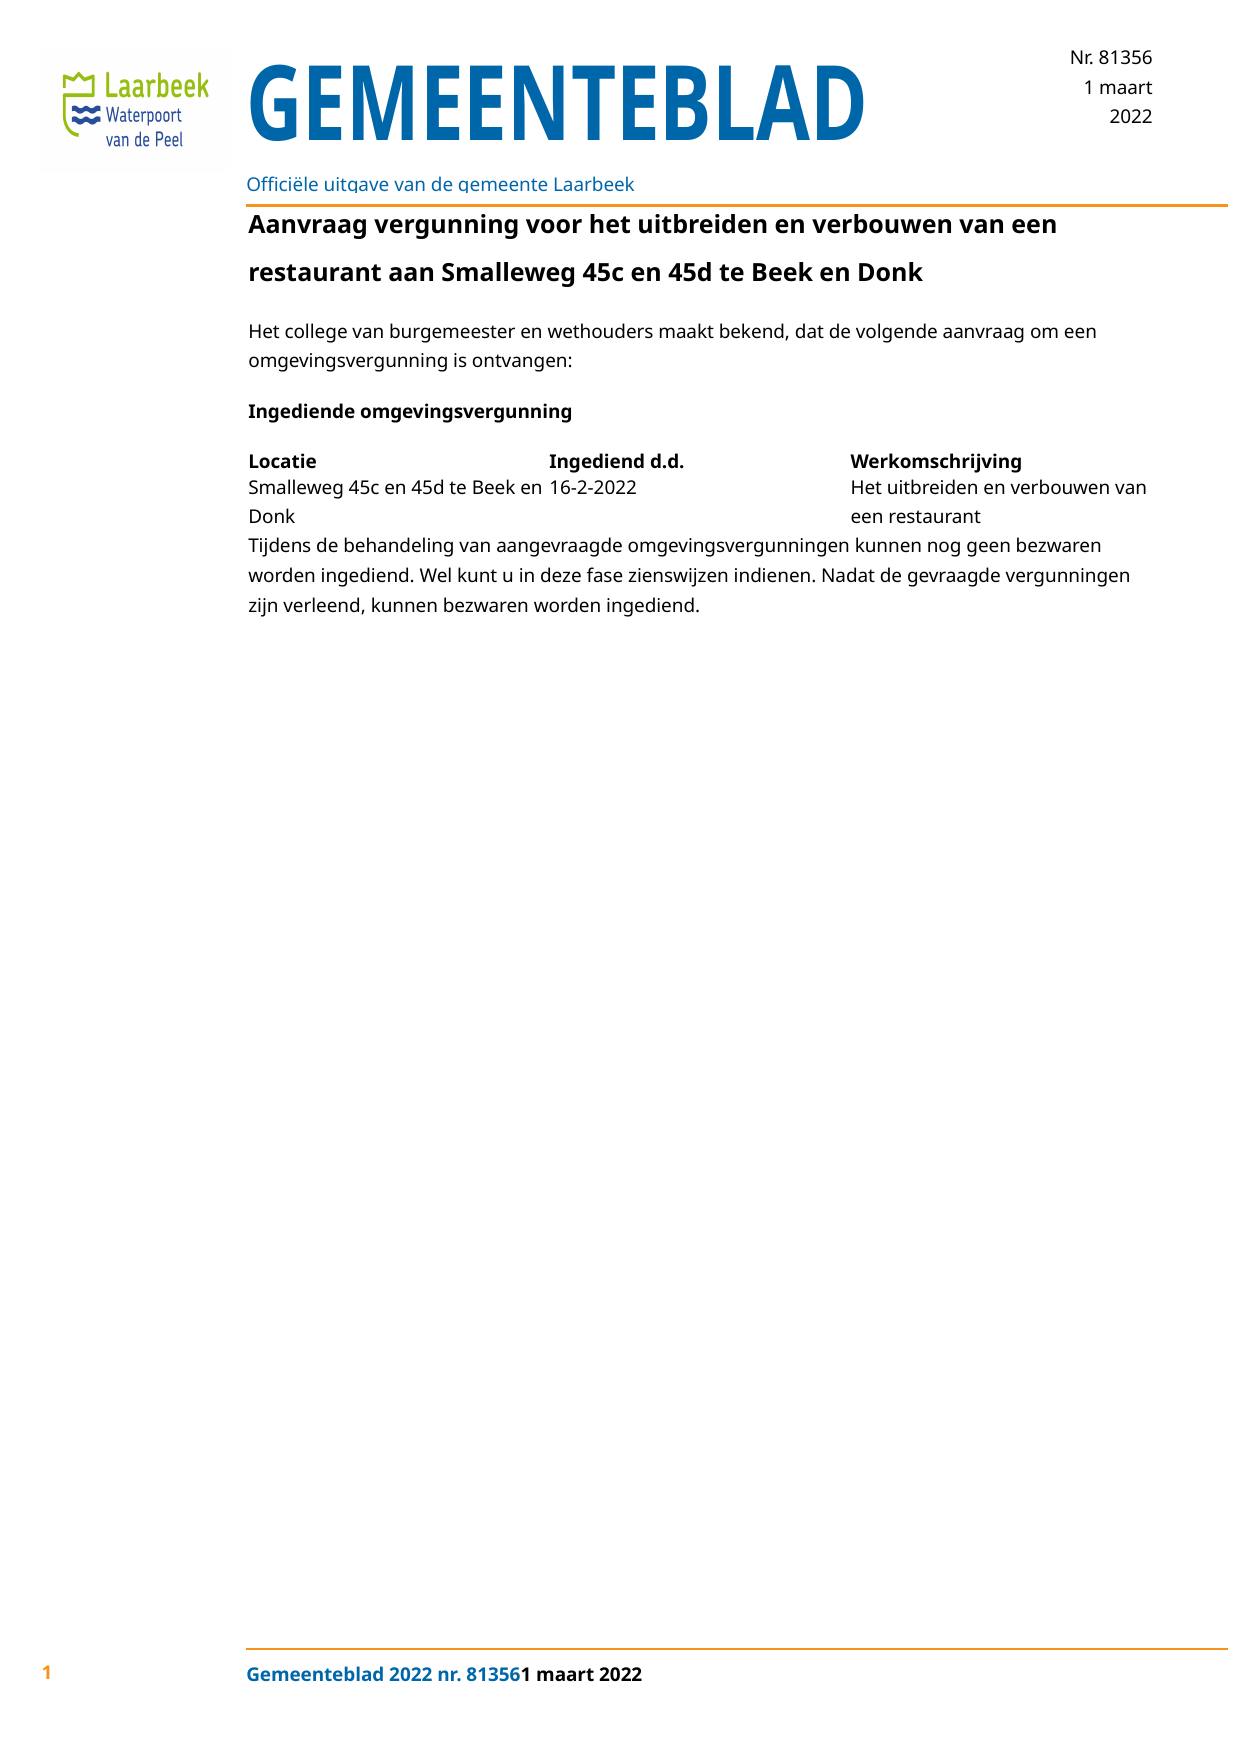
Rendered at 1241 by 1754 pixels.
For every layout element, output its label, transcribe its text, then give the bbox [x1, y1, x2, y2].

text Het college van burgemeester en wethouders maakt bekend, dat de volgende aanvraag om een omgevingsvergunning is ontvangen: [248, 318, 1152, 373]
table_cell Smalleweg 45c en 45d te Beek en Donk [248, 474, 549, 529]
table_cell Het uitbreiden en verbouwen van een restaurant [850, 474, 1152, 529]
text Ingediende omgevingsvergunning [248, 398, 1152, 424]
table_cell 16-2-2022 [549, 474, 850, 529]
table_header Werkomschrijving [850, 449, 1152, 474]
table_header Locatie [248, 449, 549, 474]
picture [41, 47, 231, 172]
text Tijdens de behandeling van aangevraagde omgevingsvergunningen kunnen nog geen bezwaren worden ingediend. Wel kunt u in deze fase zienswijzen indienen. Nadat de gevraagde vergunningen zijn verleend, kunnen bezwaren worden ingediend. [248, 533, 1152, 618]
table_header Ingediend d.d. [549, 449, 850, 474]
text Aanvraag vergunning voor het uitbreiden en verbouwen van een restaurant aan Smalleweg 45c en 45d te Beek en Donk [248, 207, 1152, 288]
